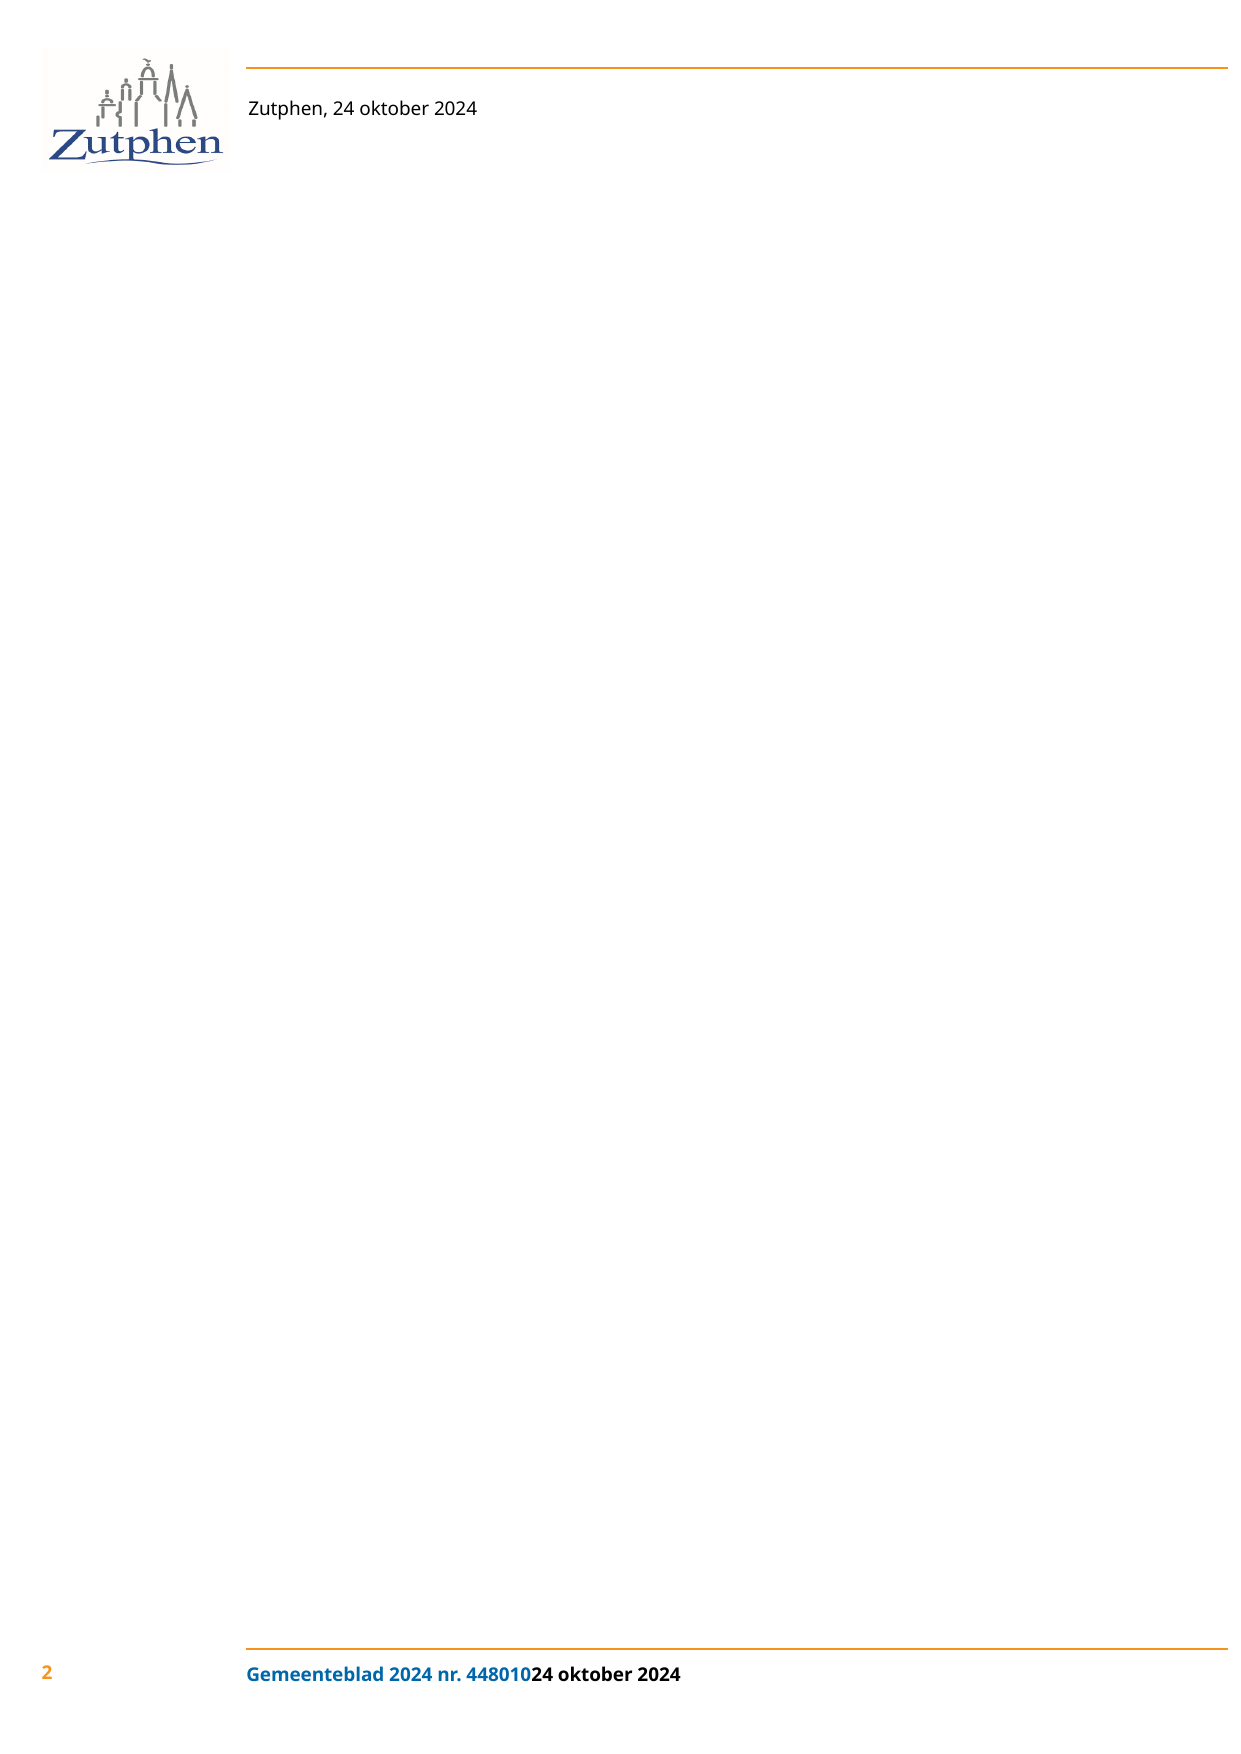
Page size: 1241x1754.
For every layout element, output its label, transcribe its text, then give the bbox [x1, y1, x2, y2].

picture [41, 47, 231, 172]
text Zutphen, 24 oktober 2024 [248, 95, 1152, 121]
